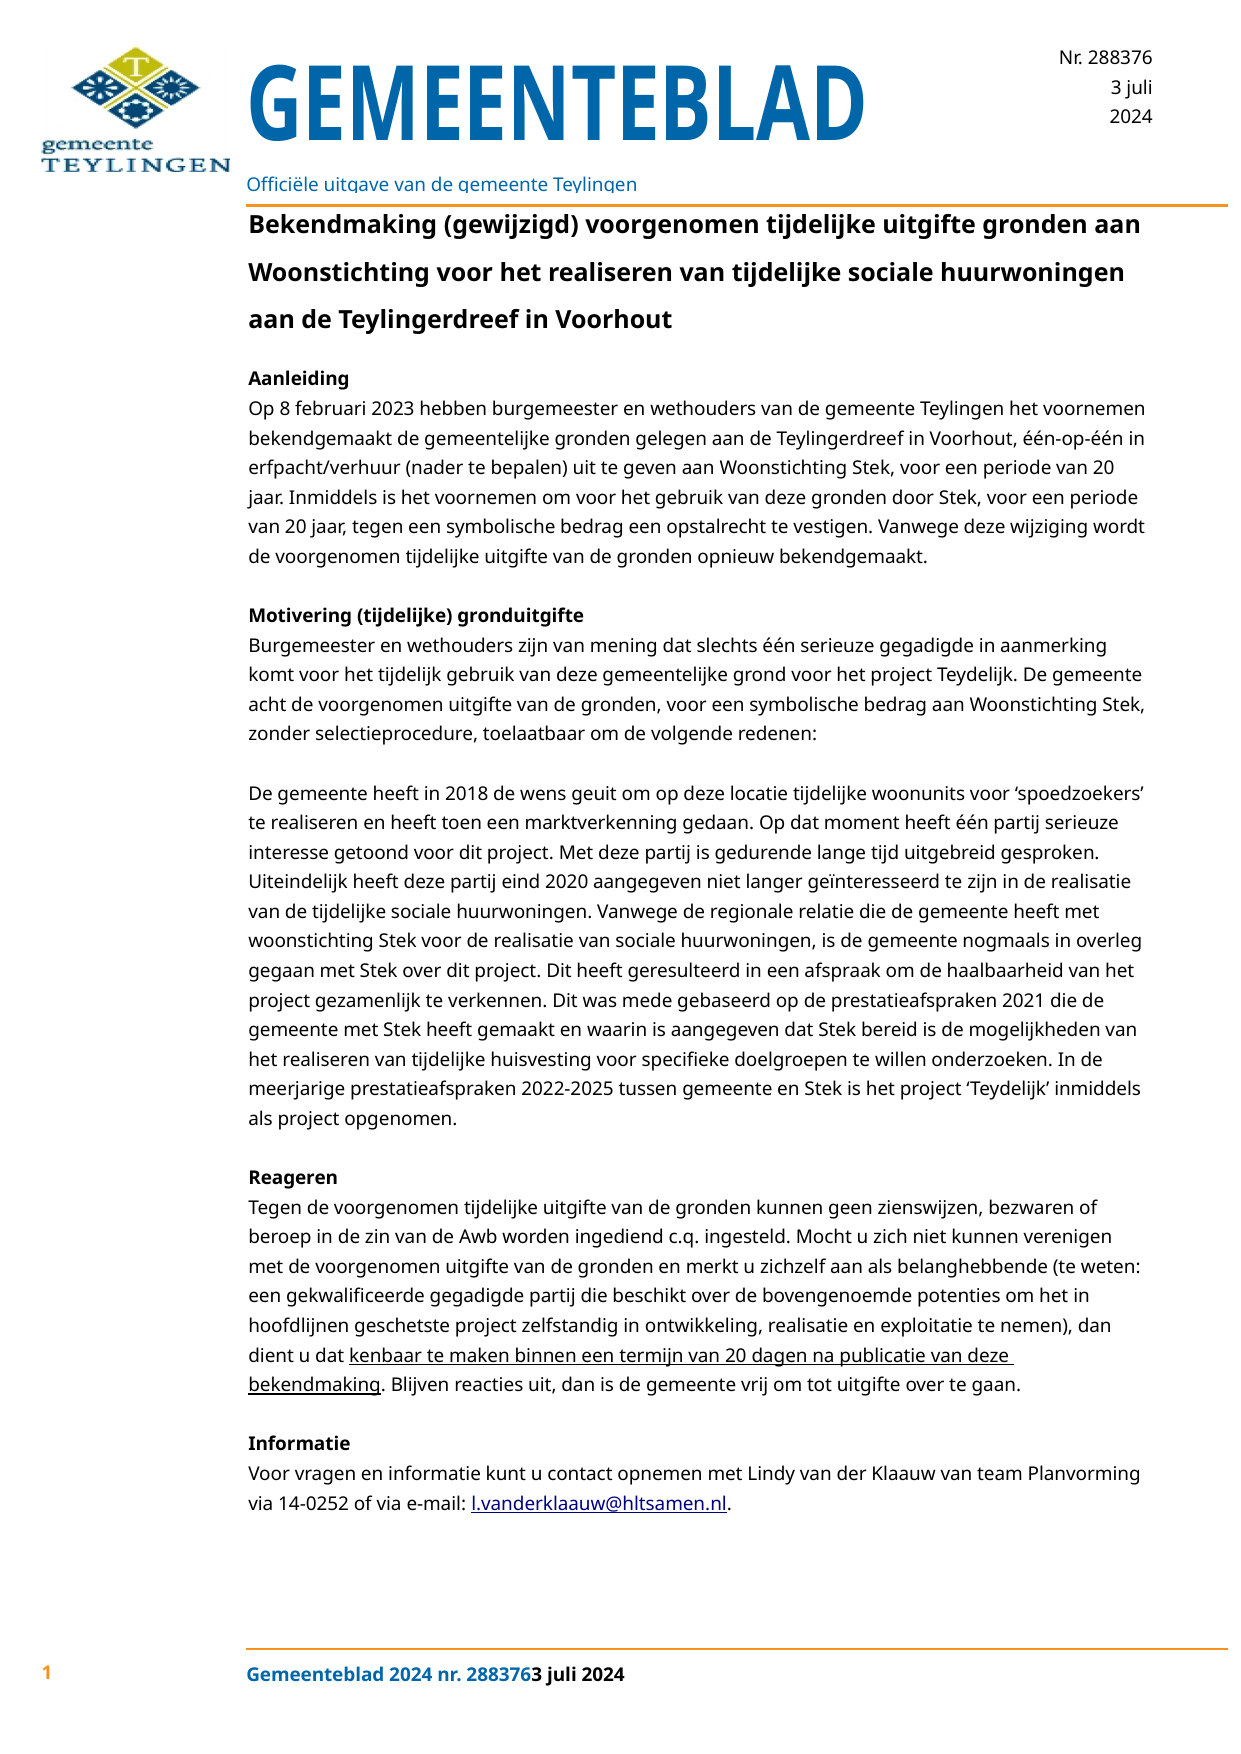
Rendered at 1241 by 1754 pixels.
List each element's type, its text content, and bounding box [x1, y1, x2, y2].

text Tegen de voorgenomen tijdelijke uitgifte van de gronden kunnen geen zienswijzen, bezwaren of beroep in de zin van de Awb worden ingediend c.q. ingesteld. Mocht u zich niet kunnen verenigen met de voorgenomen uitgifte van de gronden en merkt u zichzelf aan als belanghebbende (te weten: een gekwalificeerde gegadigde partij die beschikt over de bovengenoemde potenties om het in hoofdlijnen geschetste project zelfstandig in ontwikkeling, realisatie en exploitatie te nemen), dan dient u dat kenbaar te maken binnen een termijn van 20 dagen na publicatie van deze bekendmaking. Blijven reacties uit, dan is de gemeente vrij om tot uitgifte over te gaan. [248, 1194, 1152, 1397]
text De gemeente heeft in 2018 de wens geuit om op deze locatie tijdelijke woonunits voor ‘spoedzoekers’ te realiseren en heeft toen een marktverkenning gedaan. Op dat moment heeft één partij serieuze interesse getoond voor dit project. Met deze partij is gedurende lange tijd uitgebreid gesproken. Uiteindelijk heeft deze partij eind 2020 aangegeven niet langer geïnteresseerd te zijn in de realisatie van de tijdelijke sociale huurwoningen. Vanwege de regionale relatie die de gemeente heeft met woonstichting Stek voor de realisatie van sociale huurwoningen, is de gemeente nogmaals in overleg gegaan met Stek over dit project. Dit heeft geresulteerd in een afspraak om de haalbaarheid van het project gezamenlijk te verkennen. Dit was mede gebaseerd op de prestatieafspraken 2021 die de gemeente met Stek heeft gemaakt en waarin is aangegeven dat Stek bereid is de mogelijkheden van het realiseren van tijdelijke huisvesting voor specifieke doelgroepen te willen onderzoeken. In de meerjarige prestatieafspraken 2022-2025 tussen gemeente en Stek is het project ‘Teydelijk’ inmiddels als project opgenomen. [248, 780, 1152, 1131]
text Voor vragen en informatie kunt u contact opnemen met Lindy van der Klaauw van team Planvorming via 14-0252 of via e-mail: l.vanderklaauw@hltsamen.nl. [248, 1460, 1152, 1515]
text Burgemeester en wethouders zijn van mening dat slechts één serieuze gegadigde in aanmerking komt voor het tijdelijk gebruik van deze gemeentelijke grond voor het project Teydelijk. De gemeente acht de voorgenomen uitgifte van de gronden, voor een symbolische bedrag aan Woonstichting Stek, zonder selectieprocedure, toelaatbaar om de volgende redenen: [248, 632, 1152, 746]
picture [41, 47, 231, 172]
text Motivering (tijdelijke) gronduitgifte [248, 602, 1152, 628]
text Reageren [248, 1164, 1152, 1190]
text Aanleiding [248, 366, 1152, 391]
text Informatie [248, 1431, 1152, 1456]
text Bekendmaking (gewijzigd) voorgenomen tijdelijke uitgifte gronden aan Woonstichting voor het realiseren van tijdelijke sociale huurwoningen aan de Teylingerdreef in Voorhout [248, 207, 1152, 336]
text Op 8 februari 2023 hebben burgemeester en wethouders van de gemeente Teylingen het voornemen bekendgemaakt de gemeentelijke gronden gelegen aan de Teylingerdreef in Voorhout, één-op-één in erfpacht/verhuur (nader te bepalen) uit te geven aan Woonstichting Stek, voor een periode van 20 jaar. Inmiddels is het voornemen om voor het gebruik van deze gronden door Stek, voor een periode van 20 jaar, tegen een symbolische bedrag een opstalrecht te vestigen. Vanwege deze wijziging wordt de voorgenomen tijdelijke uitgifte van de gronden opnieuw bekendgemaakt. [248, 395, 1152, 569]
